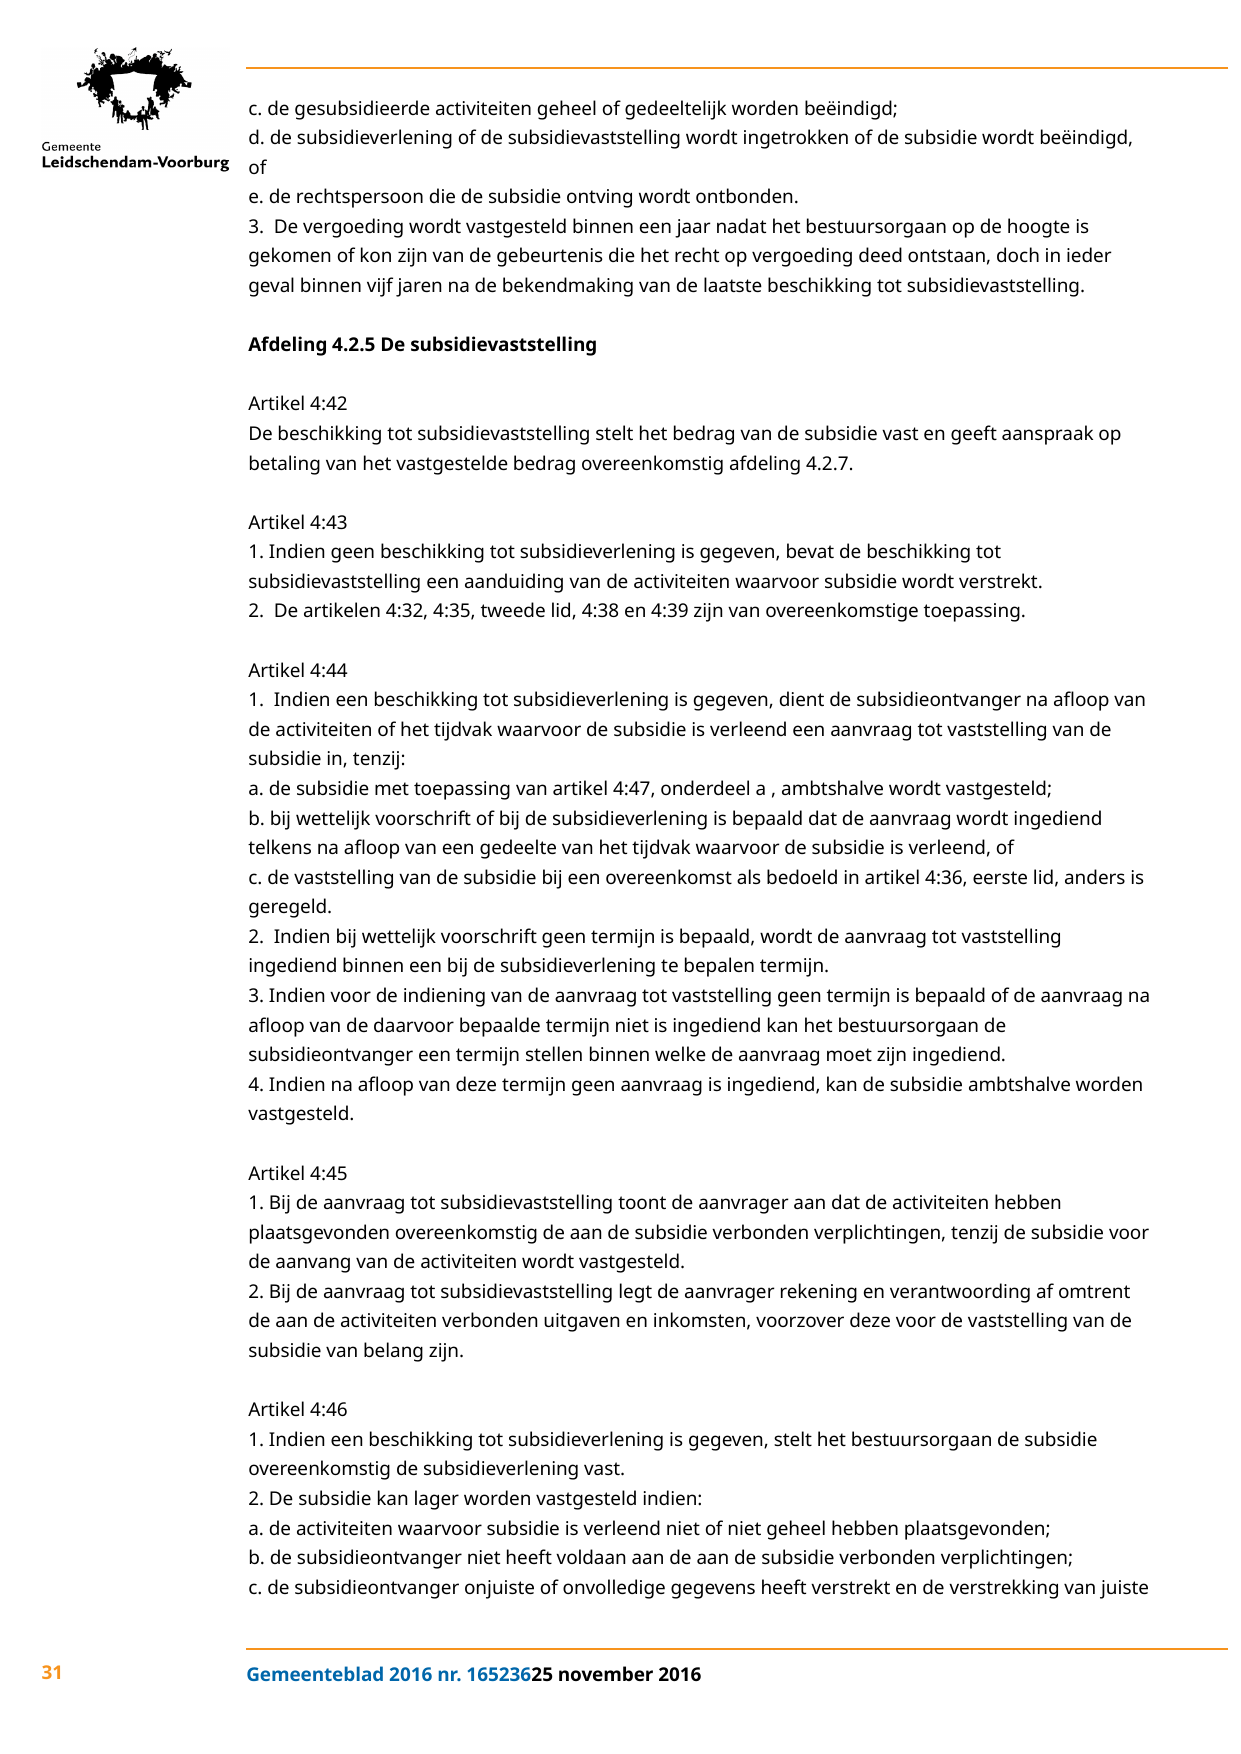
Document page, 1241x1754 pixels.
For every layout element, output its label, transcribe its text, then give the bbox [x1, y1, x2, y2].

text Artikel 4:44 [248, 657, 1152, 683]
text b. bij wettelijk voorschrift of bij de subsidieverlening is bepaald dat de aanvraag wordt ingediend telkens na afloop van een gedeelte van het tijdvak waarvoor de subsidie is verleend, of [248, 805, 1152, 860]
text Artikel 4:46 [248, 1396, 1152, 1422]
text 1. Indien geen beschikking tot subsidieverlening is gegeven, bevat de beschikking tot subsidievaststelling een aanduiding van de activiteiten waarvoor subsidie wordt verstrekt. [248, 538, 1152, 594]
text a. de subsidie met toepassing van artikel 4:47, onderdeel a , ambtshalve wordt vastgesteld; [248, 775, 1152, 801]
text c. de gesubsidieerde activiteiten geheel of gedeeltelijk worden beëindigd; [248, 95, 1152, 121]
text d. de subsidieverlening of de subsidievaststelling wordt ingetrokken of de subsidie wordt beëindigd, of [248, 124, 1152, 180]
text b. de subsidieontvanger niet heeft voldaan aan de aan de subsidie verbonden verplichtingen; [248, 1544, 1152, 1570]
text 3. Indien voor de indiening van de aanvraag tot vaststelling geen termijn is bepaald of de aanvraag na afloop van de daarvoor bepaalde termijn niet is ingediend kan het bestuursorgaan de subsidieontvanger een termijn stellen binnen welke de aanvraag moet zijn ingediend. [248, 982, 1152, 1067]
text 1. Indien een beschikking tot subsidieverlening is gegeven, dient de subsidieontvanger na afloop van de activiteiten of het tijdvak waarvoor de subsidie is verleend een aanvraag tot vaststelling van de subsidie in, tenzij: [248, 686, 1152, 771]
text Artikel 4:42 [248, 391, 1152, 416]
text e. de rechtspersoon die de subsidie ontving wordt ontbonden. [248, 183, 1152, 209]
text 2. Indien bij wettelijk voorschrift geen termijn is bepaald, wordt de aanvraag tot vaststelling ingediend binnen een bij de subsidieverlening te bepalen termijn. [248, 923, 1152, 978]
text a. de activiteiten waarvoor subsidie is verleend niet of niet geheel hebben plaatsgevonden; [248, 1515, 1152, 1541]
text De beschikking tot subsidievaststelling stelt het bedrag van de subsidie vast en geeft aanspraak op betaling van het vastgestelde bedrag overeenkomstig afdeling 4.2.7. [248, 420, 1152, 476]
text Afdeling 4.2.5 De subsidievaststelling [248, 331, 1152, 357]
text c. de subsidieontvanger onjuiste of onvolledige gegevens heeft verstrekt en de verstrekking van juiste [248, 1574, 1152, 1600]
text 2. Bij de aanvraag tot subsidievaststelling legt de aanvrager rekening en verantwoording af omtrent de aan de activiteiten verbonden uitgaven en inkomsten, voorzover deze voor de vaststelling van de subsidie van belang zijn. [248, 1278, 1152, 1363]
text 1. Bij de aanvraag tot subsidievaststelling toont de aanvrager aan dat de activiteiten hebben plaatsgevonden overeenkomstig de aan de subsidie verbonden verplichtingen, tenzij de subsidie voor de aanvang van de activiteiten wordt vastgesteld. [248, 1189, 1152, 1274]
picture [41, 47, 231, 172]
text 3. De vergoeding wordt vastgesteld binnen een jaar nadat het bestuursorgaan op de hoogte is gekomen of kon zijn van de gebeurtenis die het recht op vergoeding deed ontstaan, doch in ieder geval binnen vijf jaren na de bekendmaking van de laatste beschikking tot subsidievaststelling. [248, 213, 1152, 298]
text 4. Indien na afloop van deze termijn geen aanvraag is ingediend, kan de subsidie ambtshalve worden vastgesteld. [248, 1071, 1152, 1126]
text Artikel 4:45 [248, 1160, 1152, 1186]
text c. de vaststelling van de subsidie bij een overeenkomst als bedoeld in artikel 4:36, eerste lid, anders is geregeld. [248, 864, 1152, 919]
text 2. De artikelen 4:32, 4:35, tweede lid, 4:38 en 4:39 zijn van overeenkomstige toepassing. [248, 598, 1152, 623]
text 1. Indien een beschikking tot subsidieverlening is gegeven, stelt het bestuursorgaan de subsidie overeenkomstig de subsidieverlening vast. [248, 1426, 1152, 1481]
text 2. De subsidie kan lager worden vastgesteld indien: [248, 1485, 1152, 1511]
text Artikel 4:43 [248, 509, 1152, 535]
